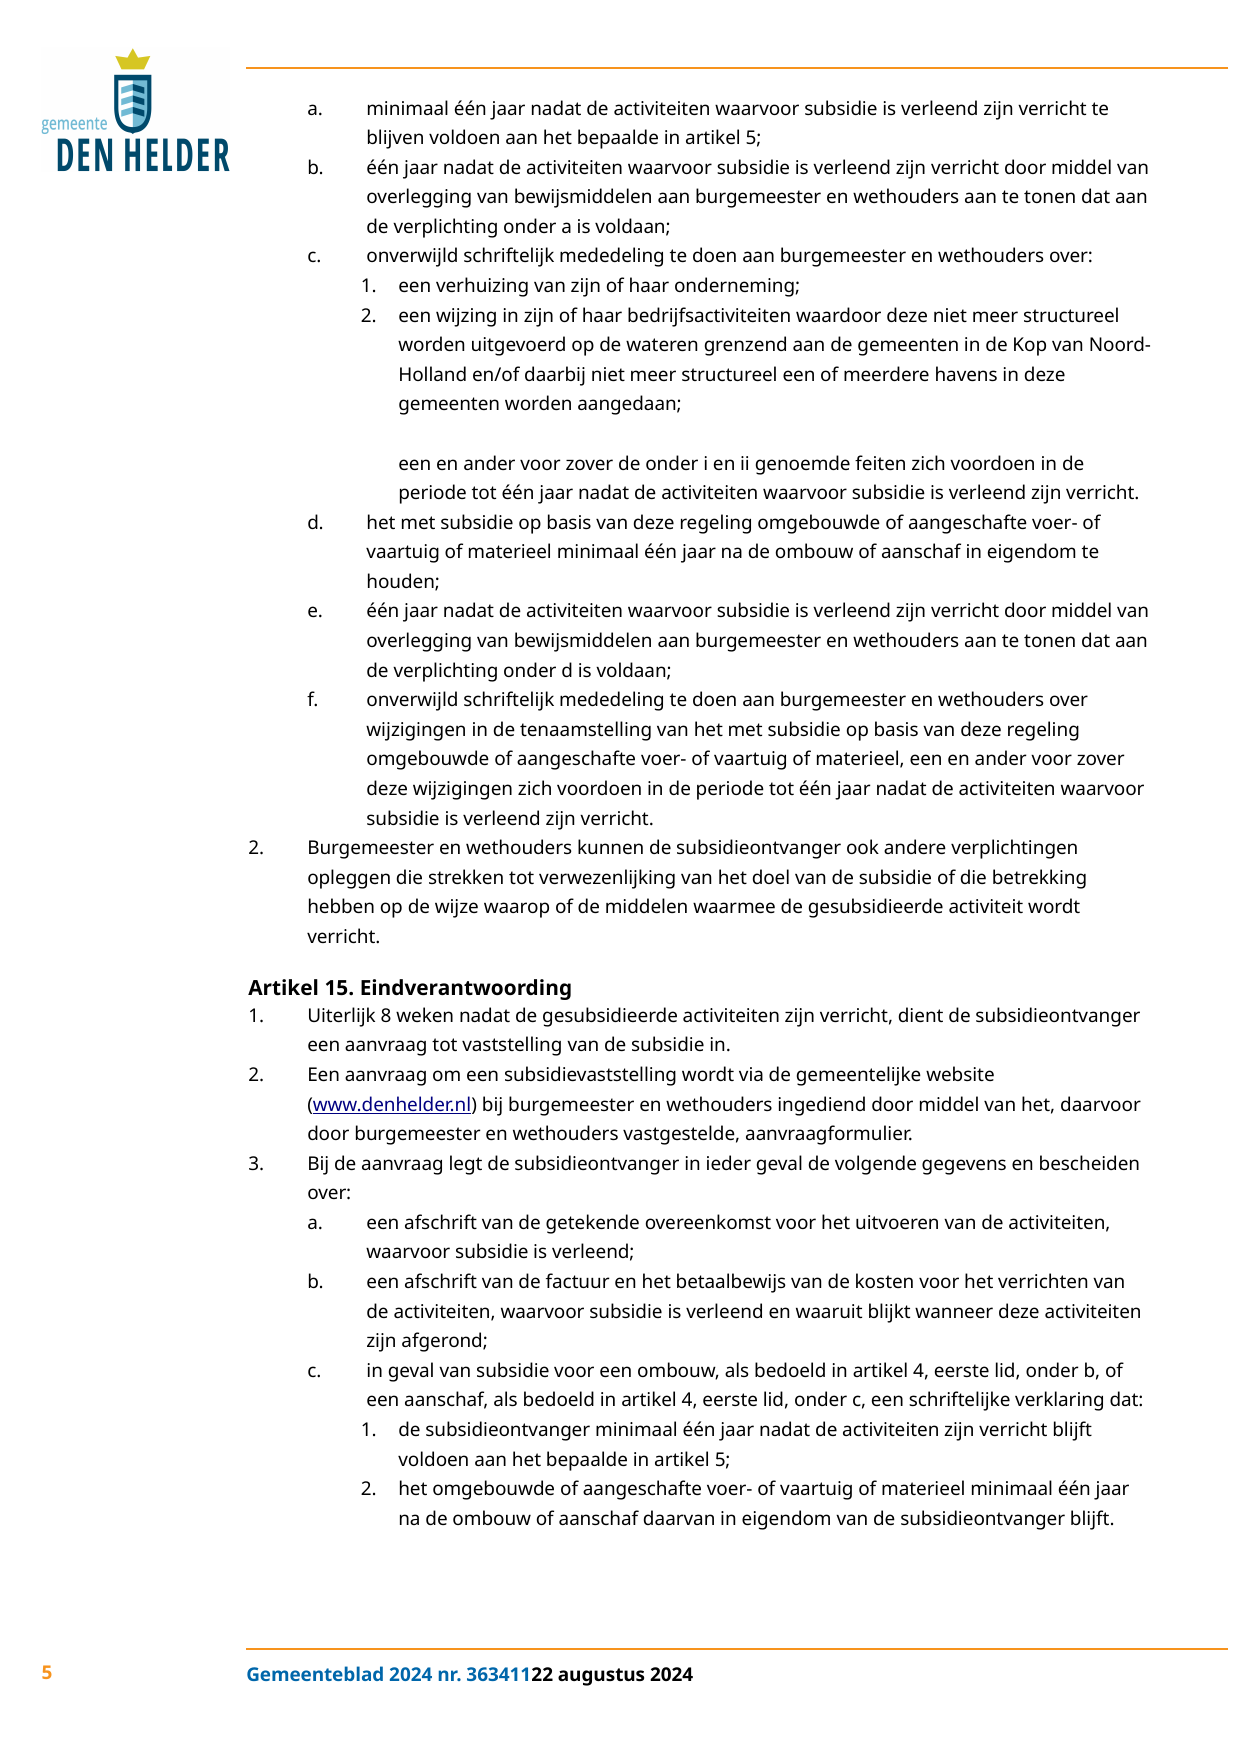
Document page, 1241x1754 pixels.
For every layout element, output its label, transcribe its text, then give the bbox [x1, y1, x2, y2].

picture [130, 157, 135, 172]
list onverwijld schriftelijk mededeling te doen aan burgemeester en wethouders over wijzigingen in de tenaamstelling van het met subsidie op basis van deze regeling omgebouwde of aangeschafte voer- of vaartuig of materieel, een en ander voor zover deze wijzigingen zich voordoen in de periode tot één jaar nadat de activiteiten waarvoor subsidie is verleend zijn verricht. [307, 686, 1152, 831]
picture [63, 144, 68, 165]
list een wijzing in zijn of haar bedrijfsactiviteiten waardoor deze niet meer structureel worden uitgevoerd op de wateren grenzend aan de gemeenten in de Kop van Noord-Holland en/of daarbij niet meer structureel een of meerdere havens in deze gemeenten worden aangedaan; [361, 302, 1152, 416]
list een afschrift van de getekende overeenkomst voor het uitvoeren van de activiteiten, waarvoor subsidie is verleend; [307, 1209, 1152, 1264]
list een en ander voor zover de onder i en ii genoemde feiten zich voordoen in de periode tot één jaar nadat de activiteiten waarvoor subsidie is verleend zijn verricht. [361, 450, 1152, 505]
list een verhuizing van zijn of haar onderneming; [361, 272, 1152, 298]
list een afschrift van de factuur en het betaalbewijs van de kosten voor het verrichten van de activiteiten, waarvoor subsidie is verleend en waaruit blijkt wanneer deze activiteiten zijn afgerond; [307, 1268, 1152, 1353]
list minimaal één jaar nadat de activiteiten waarvoor subsidie is verleend zijn verricht te blijven voldoen aan het bepaalde in artikel 5; [307, 95, 1152, 150]
picture [182, 144, 187, 165]
list Bij de aanvraag legt de subsidieontvanger in ieder geval de volgende gegevens en bescheiden over: [248, 1150, 1152, 1205]
list het omgebouwde of aangeschafte voer- of vaartuig of materieel minimaal één jaar na de ombouw of aanschaf daarvan in eigendom van de subsidieontvanger blijft. [361, 1475, 1152, 1531]
list onverwijld schriftelijk mededeling te doen aan burgemeester en wethouders over: [307, 243, 1152, 268]
list Een aanvraag om een subsidievaststelling wordt via de gemeentelijke website (www.denhelder.nl) bij burgemeester en wethouders ingediend door middel van het, daarvoor door burgemeester en wethouders vastgestelde, aanvraagformulier. [248, 1061, 1152, 1146]
text Artikel 15. Eindverantwoording [248, 973, 1152, 1002]
list één jaar nadat de activiteiten waarvoor subsidie is verleend zijn verricht door middel van overlegging van bewijsmiddelen aan burgemeester en wethouders aan te tonen dat aan de verplichting onder a is voldaan; [307, 154, 1152, 239]
picture [100, 154, 106, 172]
list Uiterlijk 8 weken nadat de gesubsidieerde activiteiten zijn verricht, dient de subsidieontvanger een aanvraag tot vaststelling van de subsidie in. [248, 1002, 1152, 1057]
list één jaar nadat de activiteiten waarvoor subsidie is verleend zijn verricht door middel van overlegging van bewijsmiddelen aan burgemeester en wethouders aan te tonen dat aan de verplichting onder d is voldaan; [307, 598, 1152, 683]
picture [220, 160, 224, 172]
list het met subsidie op basis van deze regeling omgebouwde of aangeschafte voer- of vaartuig of materieel minimaal één jaar na de ombouw of aanschaf in eigendom te houden; [307, 509, 1152, 594]
picture [41, 47, 231, 172]
list in geval van subsidie voor een ombouw, als bedoeld in artikel 4, eerste lid, onder b, of een aanschaf, als bedoeld in artikel 4, eerste lid, onder c, een schriftelijke verklaring dat: [307, 1357, 1152, 1412]
list de subsidieontvanger minimaal één jaar nadat de activiteiten zijn verricht blijft voldoen aan het bepaalde in artikel 5; [361, 1416, 1152, 1471]
list Burgemeester en wethouders kunnen de subsidieontvanger ook andere verplichtingen opleggen die strekken tot verwezenlijking van het doel van de subsidie of die betrekking hebben op de wijze waarop of de middelen waarmee de gesubsidieerde activiteit wordt verricht. [248, 834, 1152, 949]
